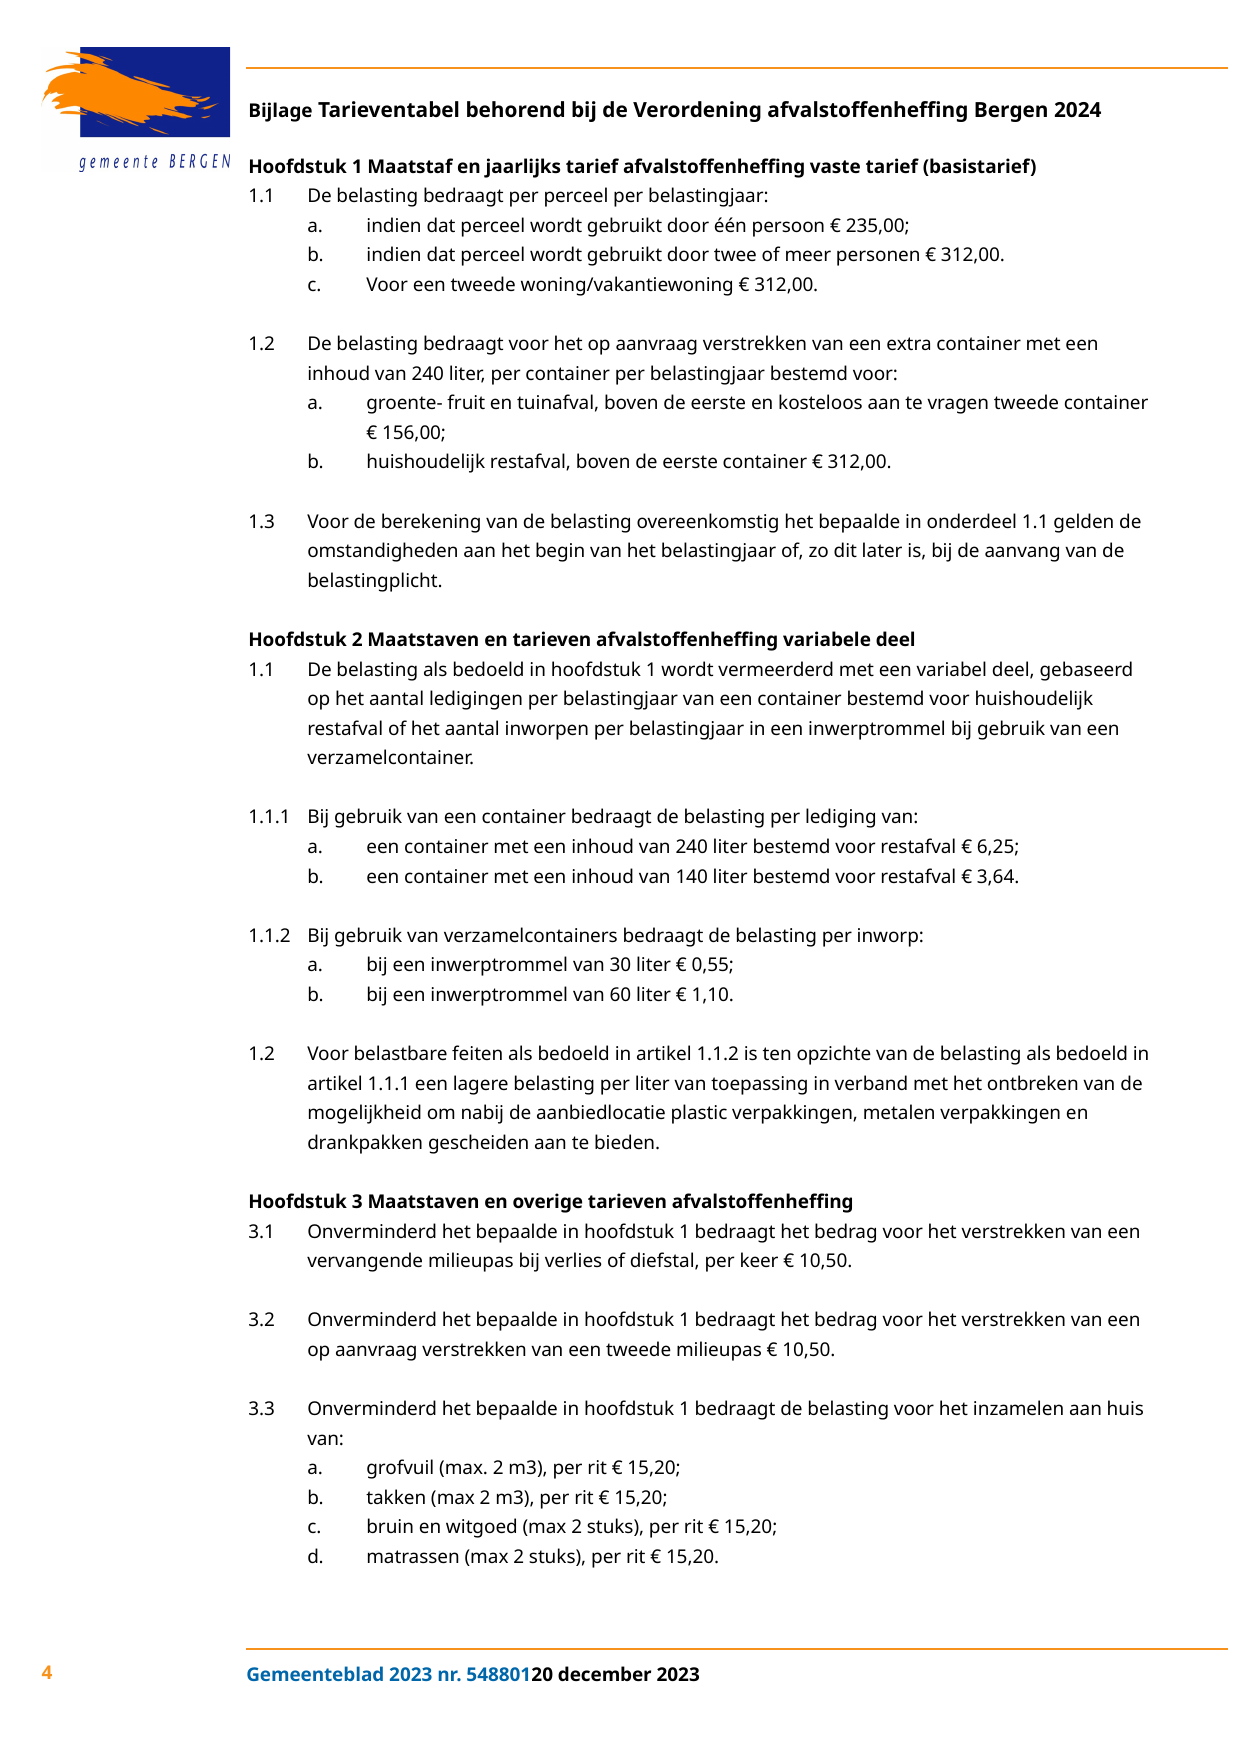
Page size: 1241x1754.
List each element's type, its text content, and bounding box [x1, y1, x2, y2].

list Bij gebruik van verzamelcontainers bedraagt de belasting per inworp: [248, 922, 1152, 948]
list huishoudelijk restafval, boven de eerste container € 312,00. [307, 449, 1152, 474]
list Voor belastbare feiten als bedoeld in artikel 1.1.2 is ten opzichte van de belasting als bedoeld in artikel 1.1.1 een lagere belasting per liter van toepassing in verband met het ontbreken van de mogelijkheid om nabij de aanbiedlocatie plastic verpakkingen, metalen verpakkingen en drankpakken gescheiden aan te bieden. [248, 1040, 1152, 1155]
list De belasting bedraagt per perceel per belastingjaar: [248, 182, 1152, 208]
list Onverminderd het bepaalde in hoofdstuk 1 bedraagt het bedrag voor het verstrekken van een op aanvraag verstrekken van een tweede milieupas € 10,50. [248, 1307, 1152, 1362]
picture [41, 47, 231, 172]
list indien dat perceel wordt gebruikt door twee of meer personen € 312,00. [307, 242, 1152, 267]
list een container met een inhoud van 140 liter bestemd voor restafval € 3,64. [307, 863, 1152, 889]
list De belasting als bedoeld in hoofdstuk 1 wordt vermeerderd met een variabel deel, gebaseerd op het aantal ledigingen per belastingjaar van een container bestemd voor huishoudelijk restafval of het aantal inworpen per belastingjaar in een inwerptrommel bij gebruik van een verzamelcontainer. [248, 656, 1152, 770]
list Onverminderd het bepaalde in hoofdstuk 1 bedraagt de belasting voor het inzamelen aan huis van: [248, 1395, 1152, 1451]
list Bij gebruik van een container bedraagt de belasting per lediging van: [248, 804, 1152, 829]
list Voor de berekening van de belasting overeenkomstig het bepaalde in onderdeel 1.1 gelden de omstandigheden aan het begin van het belastingjaar of, zo dit later is, bij de aanvang van de belastingplicht. [248, 508, 1152, 593]
list Onverminderd het bepaalde in hoofdstuk 1 bedraagt het bedrag voor het verstrekken van een vervangende milieupas bij verlies of diefstal, per keer € 10,50. [248, 1218, 1152, 1273]
list De belasting bedraagt voor het op aanvraag verstrekken van een extra container met een inhoud van 240 liter, per container per belastingjaar bestemd voor: [248, 330, 1152, 386]
text Bijlage Tarieventabel behorend bij de Verordening afvalstoffenheffing Bergen 2024 [248, 95, 1152, 123]
list bruin en witgoed (max 2 stuks), per rit € 15,20; [307, 1514, 1152, 1539]
list bij een inwerptrommel van 60 liter € 1,10. [307, 981, 1152, 1007]
list bij een inwerptrommel van 30 liter € 0,55; [307, 952, 1152, 977]
text Hoofdstuk 1 Maatstaf en jaarlijks tarief afvalstoffenheffing vaste tarief (basistarief) [248, 153, 1152, 179]
list groente- fruit en tuinafval, boven de eerste en kosteloos aan te vragen tweede container € 156,00; [307, 389, 1152, 445]
text Hoofdstuk 3 Maatstaven en overige tarieven afvalstoffenheffing [248, 1188, 1152, 1214]
list indien dat perceel wordt gebruikt door één persoon € 235,00; [307, 212, 1152, 238]
list matrassen (max 2 stuks), per rit € 15,20. [307, 1543, 1152, 1569]
list takken (max 2 m3), per rit € 15,20; [307, 1484, 1152, 1510]
text Hoofdstuk 2 Maatstaven en tarieven afvalstoffenheffing variabele deel [248, 626, 1152, 652]
list Voor een tweede woning/vakantiewoning € 312,00. [307, 271, 1152, 297]
list grofvuil (max. 2 m3), per rit € 15,20; [307, 1454, 1152, 1480]
list een container met een inhoud van 240 liter bestemd voor restafval € 6,25; [307, 833, 1152, 859]
